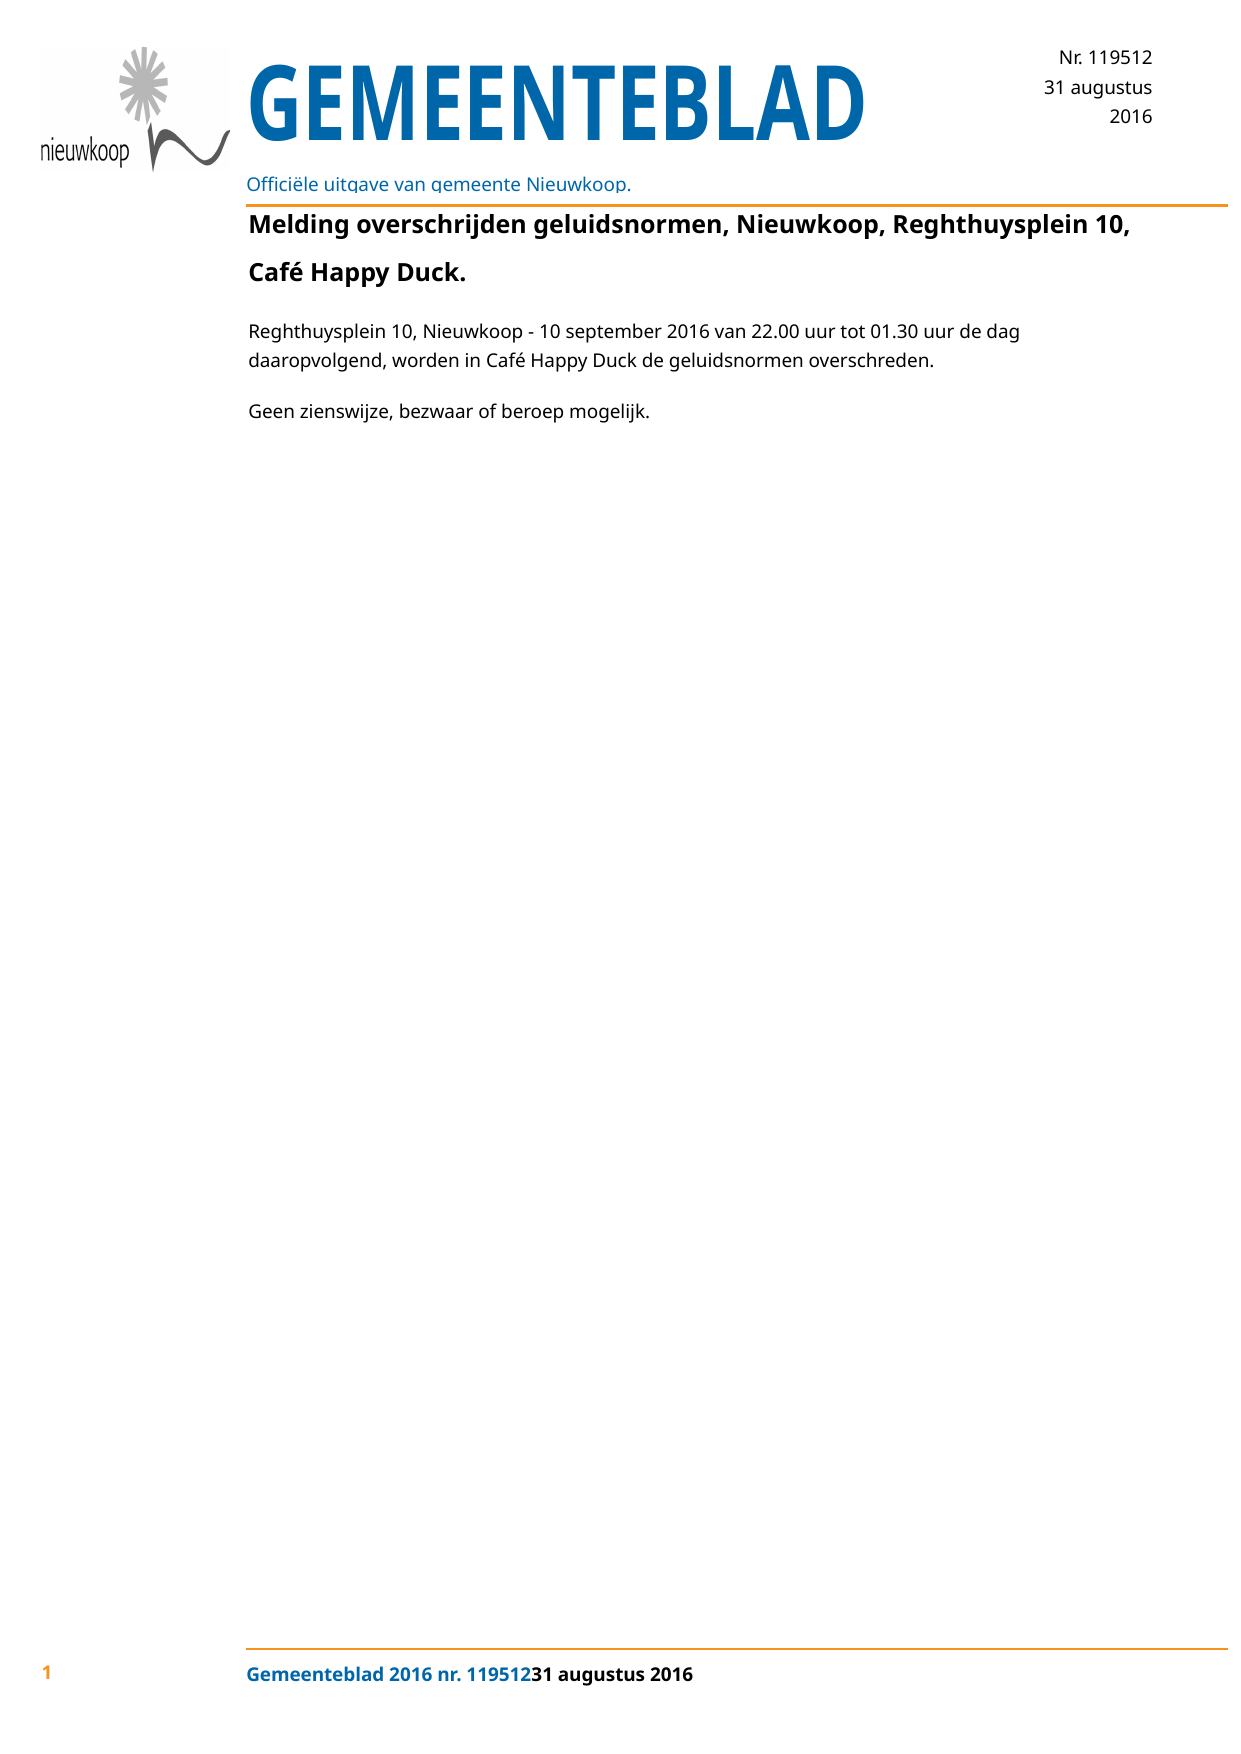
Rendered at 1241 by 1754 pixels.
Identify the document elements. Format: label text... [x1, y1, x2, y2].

text Reghthuysplein 10, Nieuwkoop - 10 september 2016 van 22.00 uur tot 01.30 uur de dag daaropvolgend, worden in Café Happy Duck de geluidsnormen overschreden. [248, 318, 1152, 373]
text Geen zienswijze, bezwaar of beroep mogelijk. [248, 398, 1152, 424]
picture [41, 47, 231, 172]
text Melding overschrijden geluidsnormen, Nieuwkoop, Reghthuysplein 10, Café Happy Duck. [248, 207, 1152, 288]
